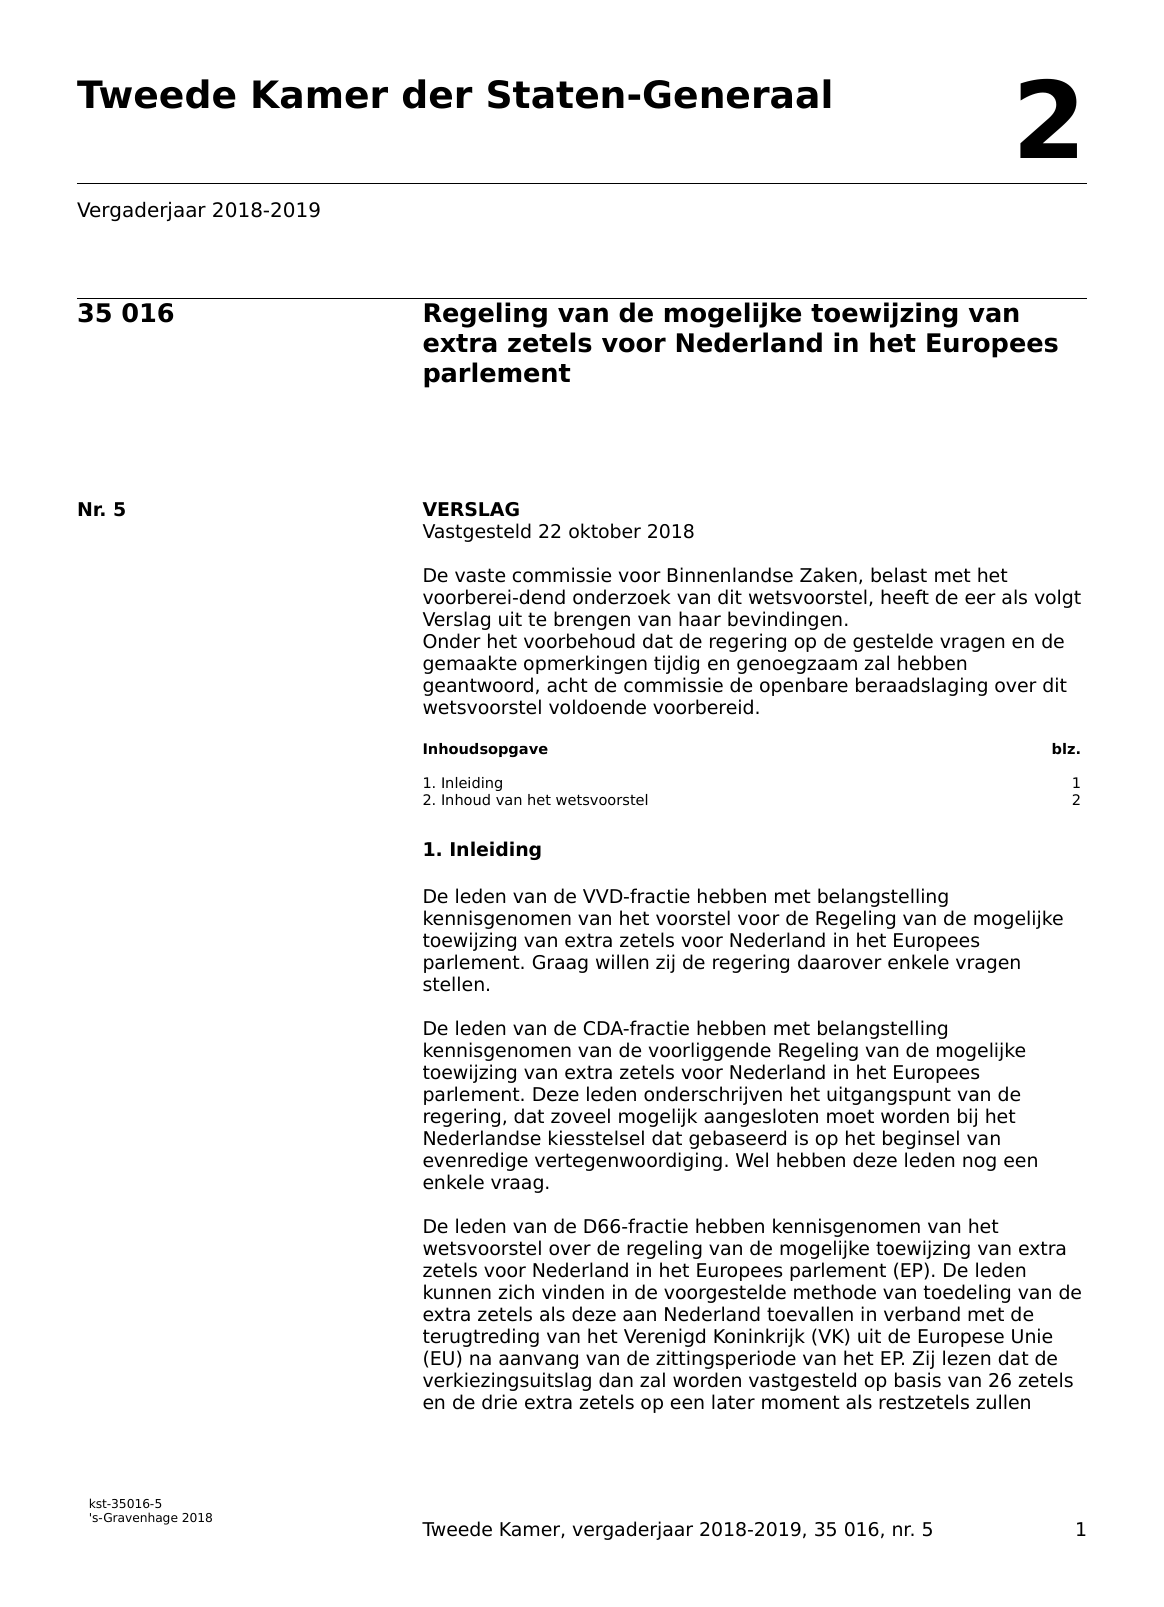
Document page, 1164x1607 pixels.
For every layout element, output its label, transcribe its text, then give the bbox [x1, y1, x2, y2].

text kst-35016-5 [88, 1497, 323, 1511]
table_header blz. [988, 741, 1087, 758]
table_cell 2. Inhoud van het wetsvoorstel [422, 792, 987, 809]
text De leden van de D66-fractie hebben kennisgenomen van het wetsvoorstel over de regeling van de mogelijke toewijzing van extra zetels voor Nederland in het Europees parlement (EP). De leden kunnen zich vinden in de voorgestelde methode van toedeling van de extra zetels als deze aan Nederland toevallen in verband met de terugtreding van het Verenigd Koninkrijk (VK) uit de Europese Unie (EU) na aanvang van de zittingsperiode van het EP. Zij lezen dat de verkiezingsuitslag dan zal worden vastgesteld op basis van 26 zetels en de drie extra zetels op een later moment als restzetels zullen [422, 1216, 1087, 1414]
table_header Tweede Kamer der Staten-Generaal [77, 59, 886, 183]
table_cell 2 [988, 792, 1087, 809]
text Onder het voorbehoud dat de regering op de gestelde vragen en de gemaakte opmerkingen tijdig en genoegzaam zal hebben geantwoord, acht de commissie de openbare beraadslaging over dit wetsvoorstel voldoende voorbereid. [422, 631, 1087, 719]
subtitle 35 016 Regeling van de mogelijke toewijzing van extra zetels voor Nederland in het Europees parlement [77, 299, 1087, 388]
text Vastgesteld 22 oktober 2018 [422, 521, 1087, 543]
subtitle Nr. 5 VERSLAG [77, 499, 1087, 521]
table_header 2 [886, 59, 1087, 183]
table_cell 1 [988, 775, 1087, 792]
text De vaste commissie voor Binnenlandse Zaken, belast met het voorberei-dend onderzoek van dit wetsvoorstel, heeft de eer als volgt Verslag uit te brengen van haar bevindingen. [422, 565, 1087, 631]
text 's-Gravenhage 2018 [88, 1511, 323, 1525]
table_header Inhoudsopgave [422, 741, 987, 758]
table_cell 1. Inleiding [422, 775, 987, 792]
text De leden van de CDA-fractie hebben met belangstelling kennisgenomen van de voorliggende Regeling van de mogelijke toewijzing van extra zetels voor Nederland in het Europees parlement. Deze leden onderschrijven het uitgangspunt van de regering, dat zoveel mogelijk aangesloten moet worden bij het Nederlandse kiesstelsel dat gebaseerd is op het beginsel van evenredige vertegenwoordiging. Wel hebben deze leden nog een enkele vraag. [422, 1018, 1087, 1194]
table_cell [988, 758, 1087, 775]
table_cell Vergaderjaar 2018-2019 [77, 184, 1087, 298]
subtitle 1. Inleiding [422, 839, 1087, 861]
table_cell [422, 758, 987, 775]
text De leden van de VVD-fractie hebben met belangstelling kennisgenomen van het voorstel voor de Regeling van de mogelijke toewijzing van extra zetels voor Nederland in het Europees parlement. Graag willen zij de regering daarover enkele vragen stellen. [422, 886, 1087, 996]
